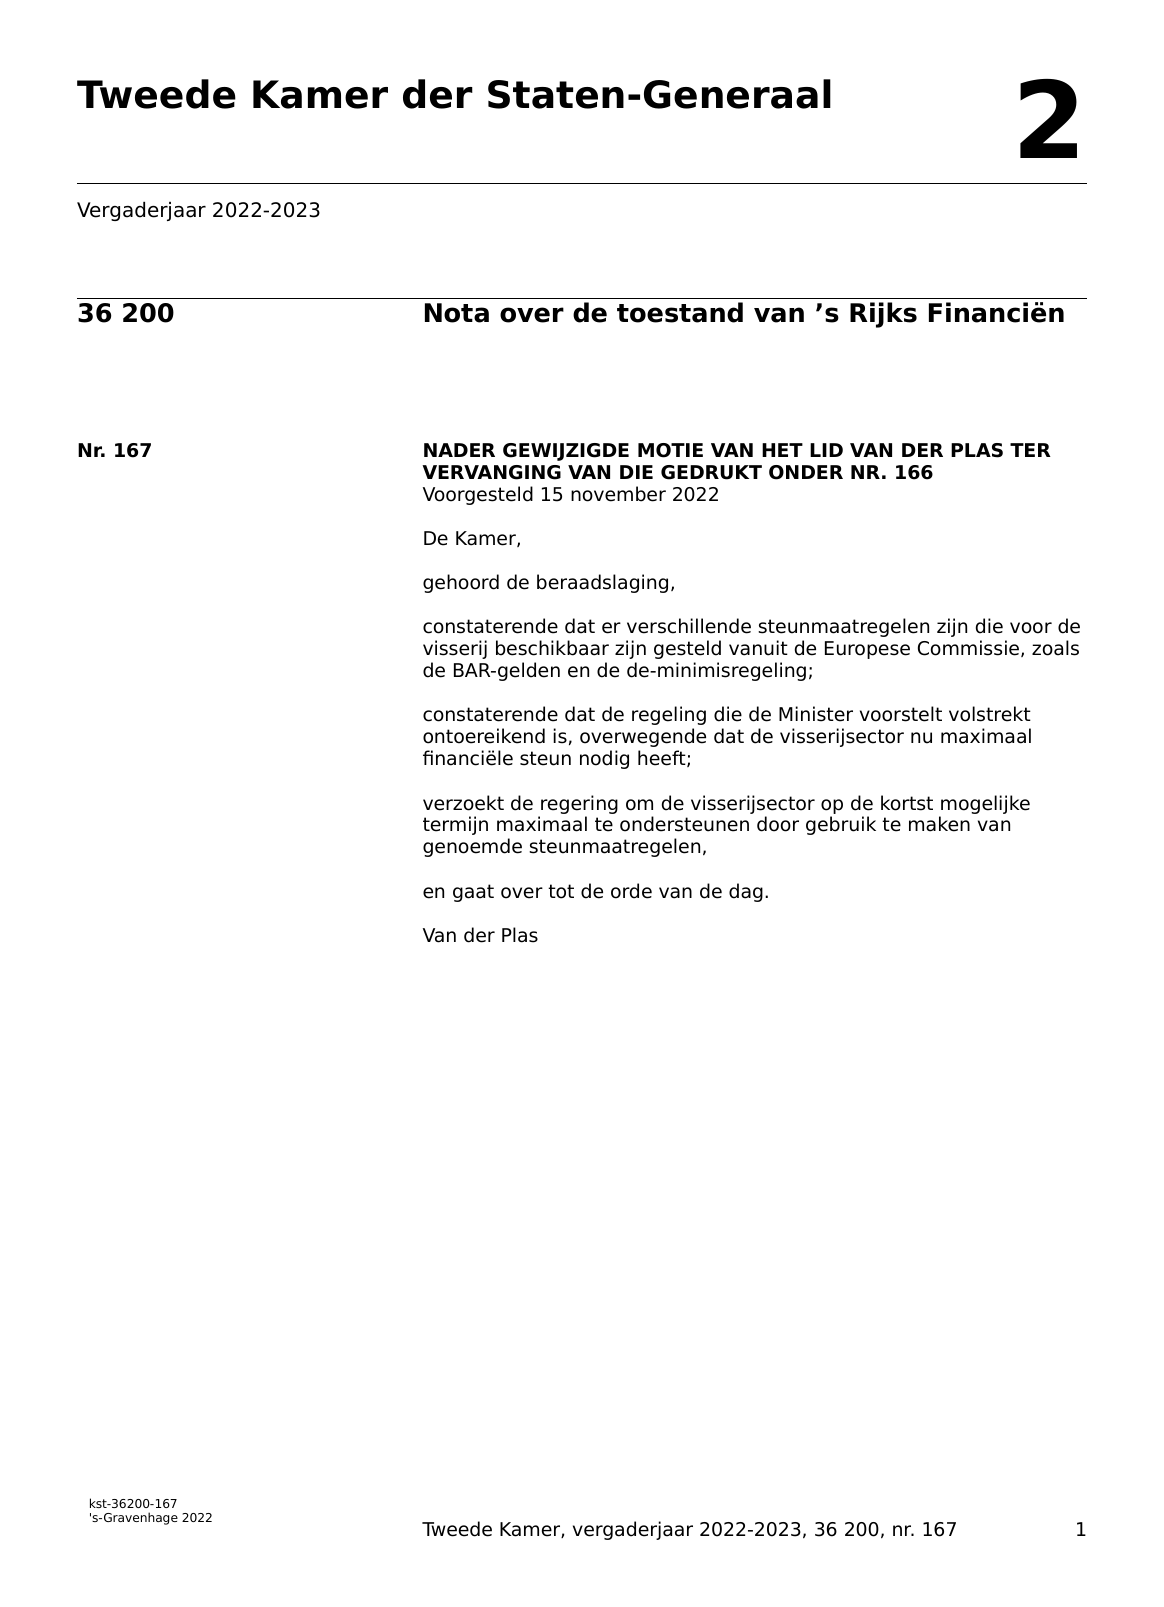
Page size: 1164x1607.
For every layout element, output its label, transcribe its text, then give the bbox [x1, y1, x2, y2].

subtitle 36 200 Nota over de toestand van ’s Rijks Financiën [77, 299, 1087, 329]
text Voorgesteld 15 november 2022 [422, 484, 1087, 506]
text 's-Gravenhage 2022 [88, 1511, 323, 1525]
table_header Tweede Kamer der Staten-Generaal [77, 59, 886, 183]
text constaterende dat er verschillende steunmaatregelen zijn die voor de visserij beschikbaar zijn gesteld vanuit de Europese Commissie, zoals de BAR-gelden en de de-minimisregeling; [422, 616, 1087, 682]
text Van der Plas [422, 925, 1087, 947]
text De Kamer, [422, 528, 1087, 550]
table_cell Vergaderjaar 2022-2023 [77, 184, 1087, 298]
text constaterende dat de regeling die de Minister voorstelt volstrekt ontoereikend is, overwegende dat de visserijsector nu maximaal financiële steun nodig heeft; [422, 704, 1087, 770]
text verzoekt de regering om de visserijsector op de kortst mogelijke termijn maximaal te ondersteunen door gebruik te maken van genoemde steunmaatregelen, [422, 792, 1087, 858]
text en gaat over tot de orde van de dag. [422, 881, 1087, 902]
table_header 2 [886, 59, 1087, 183]
text kst-36200-167 [88, 1497, 323, 1511]
subtitle Nr. 167 NADER GEWIJZIGDE MOTIE VAN HET LID VAN DER PLAS TER VERVANGING VAN DIE GEDRUKT ONDER NR. 166 [77, 440, 1087, 484]
text gehoord de beraadslaging, [422, 572, 1087, 594]
